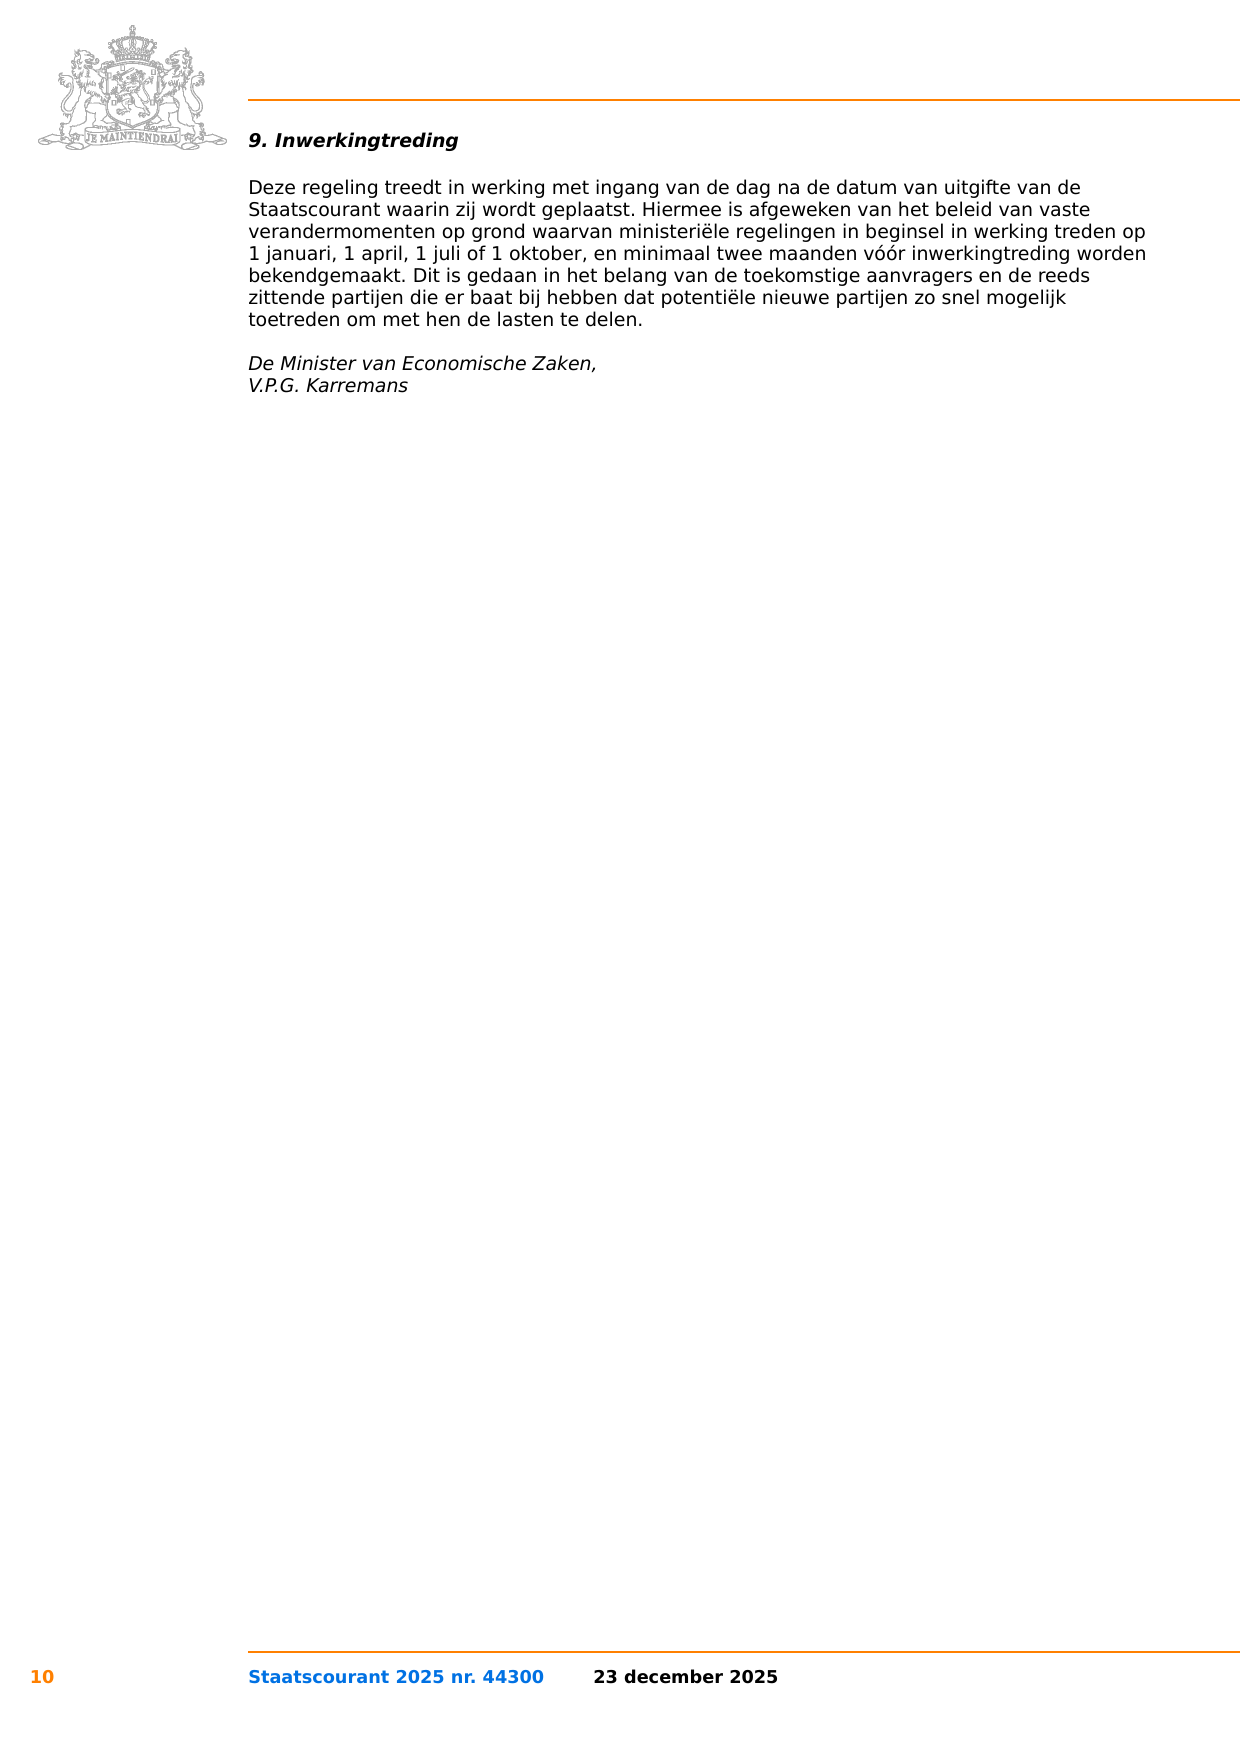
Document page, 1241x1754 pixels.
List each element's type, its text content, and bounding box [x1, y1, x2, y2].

text Deze regeling treedt in werking met ingang van de dag na de datum van uitgifte van de Staatscourant waarin zij wordt geplaatst. Hiermee is afgeweken van het beleid van vaste verandermomenten op grond waarvan ministeriële regelingen in beginsel in werking treden op 1 januari, 1 april, 1 juli of 1 oktober, en minimaal twee maanden vóór inwerkingtreding worden bekendgemaakt. Dit is gedaan in het belang van de toekomstige aanvragers en de reeds zittende partijen die er baat bij hebben dat potentiële nieuwe partijen zo snel mogelijk toetreden om met hen de lasten te delen. [248, 177, 1163, 331]
text De Minister van Economische Zaken, V.P.G. Karremans [248, 353, 1163, 397]
picture [38, 25, 227, 150]
subtitle 9. Inwerkingtreding [248, 130, 1163, 152]
